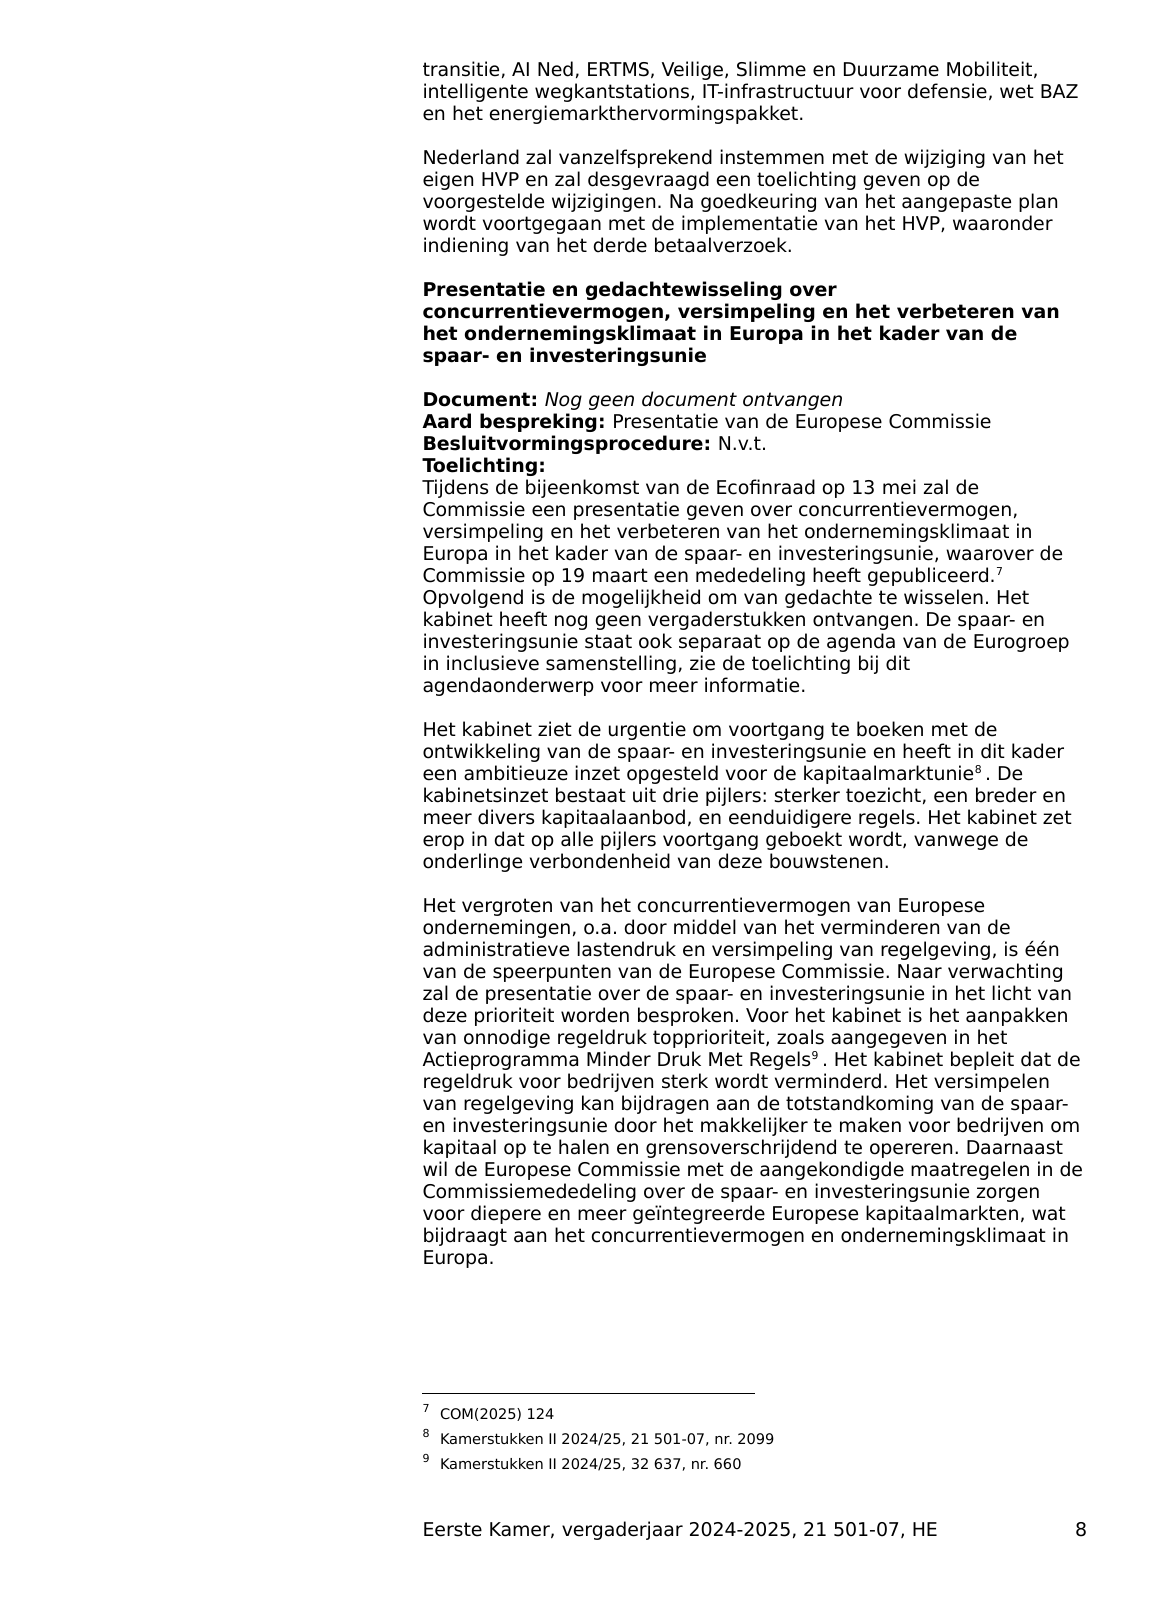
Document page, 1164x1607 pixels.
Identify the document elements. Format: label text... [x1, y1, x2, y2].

text Aard bespreking: Presentatie van de Europese Commissie [422, 411, 1087, 433]
text Het vergroten van het concurrentievermogen van Europese ondernemingen, o.a. door middel van het verminderen van de administratieve lastendruk en versimpeling van regelgeving, is één van de speerpunten van de Europese Commissie. Naar verwachting zal de presentatie over de spaar- en investeringsunie in het licht van deze prioriteit worden besproken. Voor het kabinet is het aanpakken van onnodige regeldruk topprioriteit, zoals aangegeven in het Actieprogramma Minder Druk Met Regels. Het kabinet bepleit dat de regeldruk voor bedrijven sterk wordt verminderd. Het versimpelen van regelgeving kan bijdragen aan de totstandkoming van de spaar- en investeringsunie door het makkelijker te maken voor bedrijven om kapitaal op te halen en grensoverschrijdend te opereren. Daarnaast wil de Europese Commissie met de aangekondigde maatregelen in de Commissiemededeling over de spaar- en investeringsunie zorgen voor diepere en meer geïntegreerde Europese kapitaalmarkten, wat bijdraagt aan het concurrentievermogen en ondernemingsklimaat in Europa. [422, 895, 1087, 1269]
text Kamerstukken II 2024/25, 32 637, nr. 660 [422, 1452, 1087, 1474]
text Nederland zal vanzelfsprekend instemmen met de wijziging van het eigen HVP en zal desgevraagd een toelichting geven op de voorgestelde wijzigingen. Na goedkeuring van het aangepaste plan wordt voortgegaan met de implementatie van het HVP, waaronder indiening van het derde betaalverzoek. [422, 147, 1087, 257]
text COM(2025) 124 [422, 1402, 1087, 1424]
text Het kabinet ziet de urgentie om voortgang te boeken met de ontwikkeling van de spaar- en investeringsunie en heeft in dit kader een ambitieuze inzet opgesteld voor de kapitaalmarktunie. De kabinetsinzet bestaat uit drie pijlers: sterker toezicht, een breder en meer divers kapitaalaanbod, en eenduidigere regels. Het kabinet zet erop in dat op alle pijlers voortgang geboekt wordt, vanwege de onderlinge verbondenheid van deze bouwstenen. [422, 719, 1087, 873]
text Document: Nog geen document ontvangen [422, 389, 1087, 411]
text Besluitvormingsprocedure: N.v.t. [422, 433, 1087, 455]
text Toelichting: [422, 455, 1087, 477]
text Tijdens de bijeenkomst van de Ecofinraad op 13 mei zal de Commissie een presentatie geven over concurrentievermogen, versimpeling en het verbeteren van het ondernemingsklimaat in Europa in het kader van de spaar- en investeringsunie, waarover de Commissie op 19 maart een mededeling heeft gepubliceerd. Opvolgend is de mogelijkheid om van gedachte te wisselen. Het kabinet heeft nog geen vergaderstukken ontvangen. De spaar- en investeringsunie staat ook separaat op de agenda van de Eurogroep in inclusieve samenstelling, zie de toelichting bij dit agendaonderwerp voor meer informatie. [422, 477, 1087, 697]
subtitle Presentatie en gedachtewisseling over concurrentievermogen, versimpeling en het verbeteren van het ondernemingsklimaat in Europa in het kader van de spaar- en investeringsunie [422, 279, 1087, 367]
text Kamerstukken II 2024/25, 21 501-07, nr. 2099 [422, 1427, 1087, 1449]
text transitie, AI Ned, ERTMS, Veilige, Slimme en Duurzame Mobiliteit, intelligente wegkantstations, IT-infrastructuur voor defensie, wet BAZ en het energiemarkthervormingspakket. [422, 59, 1087, 125]
